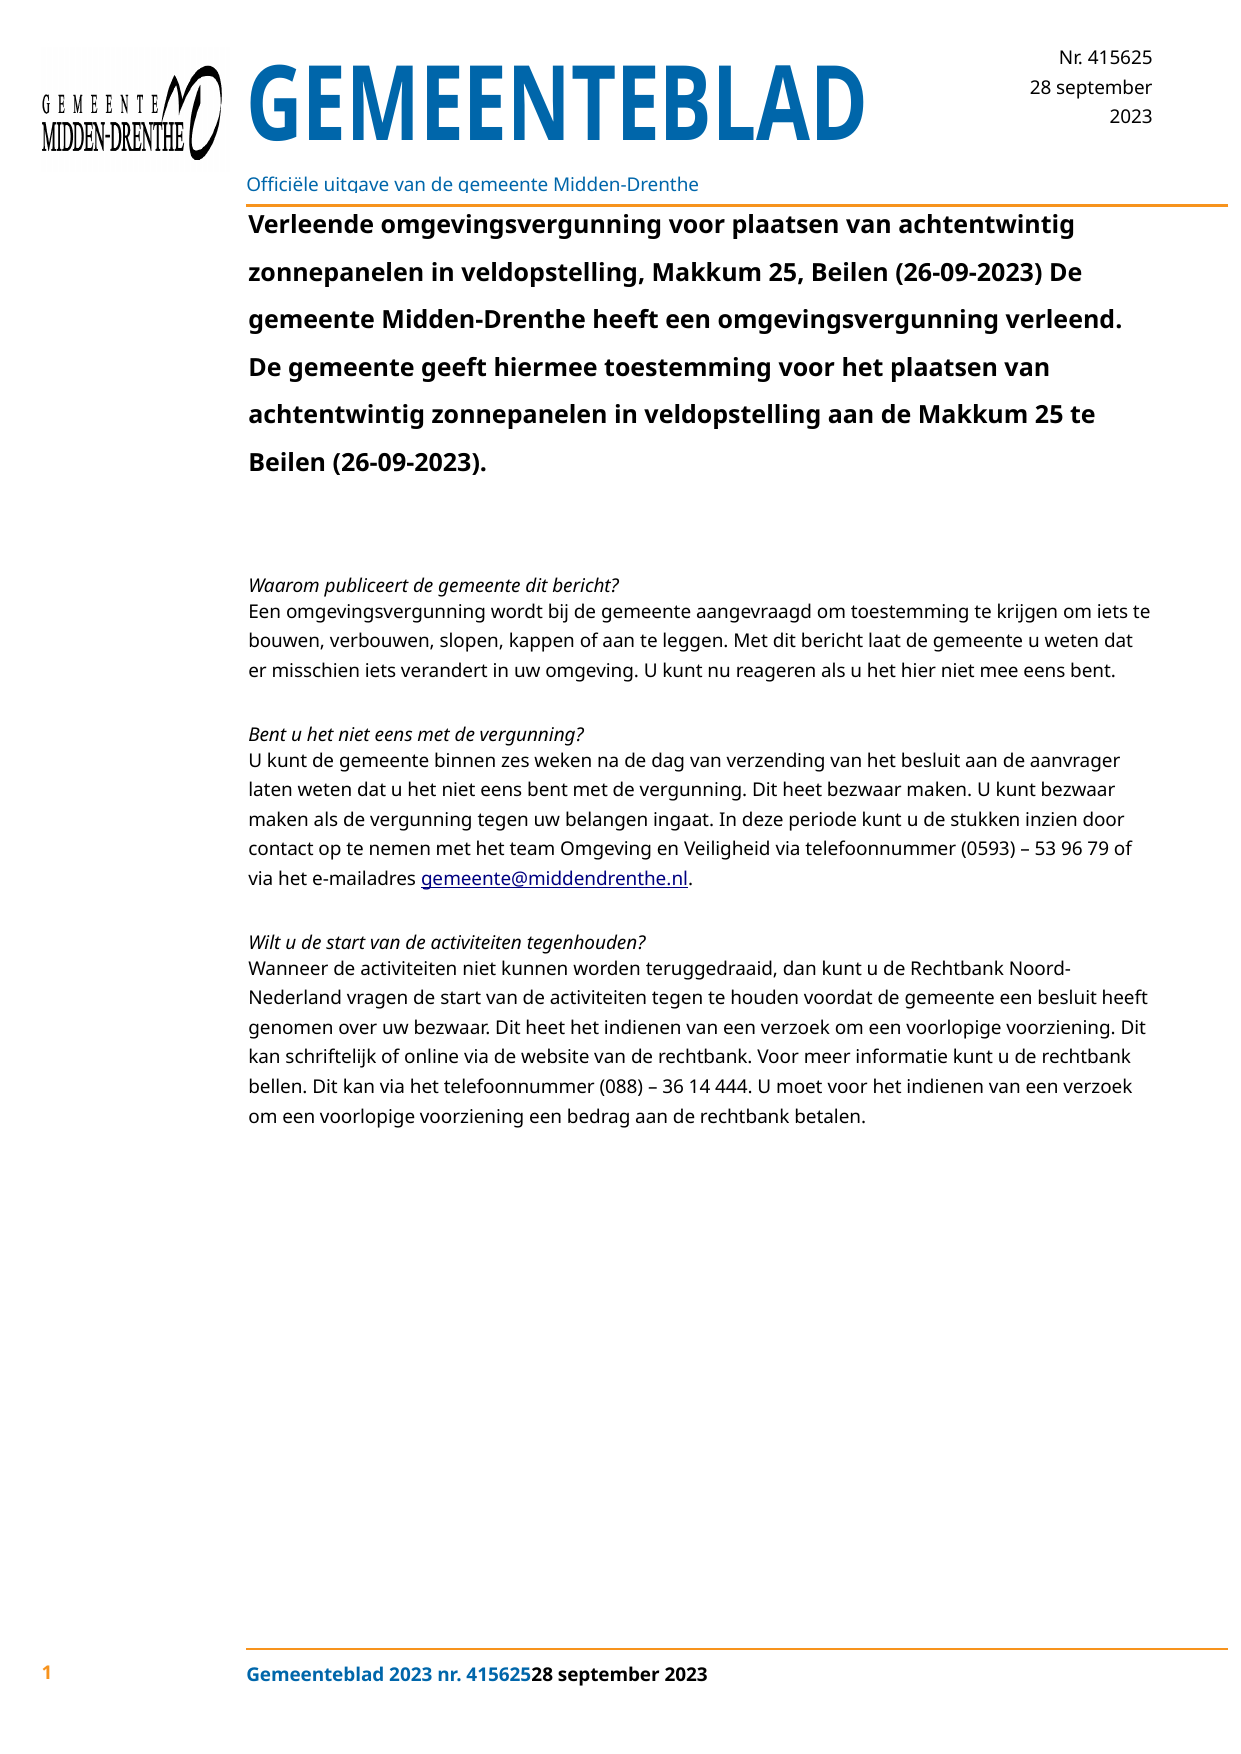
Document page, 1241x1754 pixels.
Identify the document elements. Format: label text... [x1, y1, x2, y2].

text Waarom publiceert de gemeente dit bericht? [248, 572, 1152, 598]
text Wilt u de start van de activiteiten tegenhouden? [248, 929, 1152, 955]
text Een omgevingsvergunning wordt bij de gemeente aangevraagd om toestemming te krijgen om iets te bouwen, verbouwen, slopen, kappen of aan te leggen. Met dit bericht laat de gemeente u weten dat er misschien iets verandert in uw omgeving. U kunt nu reageren als u het hier niet mee eens bent. [248, 598, 1152, 683]
text Verleende omgevingsvergunning voor plaatsen van achtentwintig zonnepanelen in veldopstelling, Makkum 25, Beilen (26-09-2023) De gemeente Midden-Drenthe heeft een omgevingsvergunning verleend. De gemeente geeft hiermee toestemming voor het plaatsen van achtentwintig zonnepanelen in veldopstelling aan de Makkum 25 te Beilen (26-09-2023). [248, 207, 1152, 479]
text Bent u het niet eens met de vergunning? [248, 721, 1152, 747]
text U kunt de gemeente binnen zes weken na de dag van verzending van het besluit aan de aanvrager laten weten dat u het niet eens bent met de vergunning. Dit heet bezwaar maken. U kunt bezwaar maken als de vergunning tegen uw belangen ingaat. In deze periode kunt u de stukken inzien door contact op te nemen met het team Omgeving en Veiligheid via telefoonnummer (0593) – 53 96 79 of via het e-mailadres gemeente@middendrenthe.nl. [248, 747, 1152, 891]
text Wanneer de activiteiten niet kunnen worden teruggedraaid, dan kunt u de Rechtbank Noord-Nederland vragen de start van de activiteiten tegen te houden voordat de gemeente een besluit heeft genomen over uw bezwaar. Dit heet het indienen van een verzoek om een voorlopige voorziening. Dit kan schriftelijk of online via de website van de rechtbank. Voor meer informatie kunt u de rechtbank bellen. Dit kan via het telefoonnummer (088) – 36 14 444. U moet voor het indienen van een verzoek om een voorlopige voorziening een bedrag aan de rechtbank betalen. [248, 955, 1152, 1128]
picture [41, 47, 231, 172]
